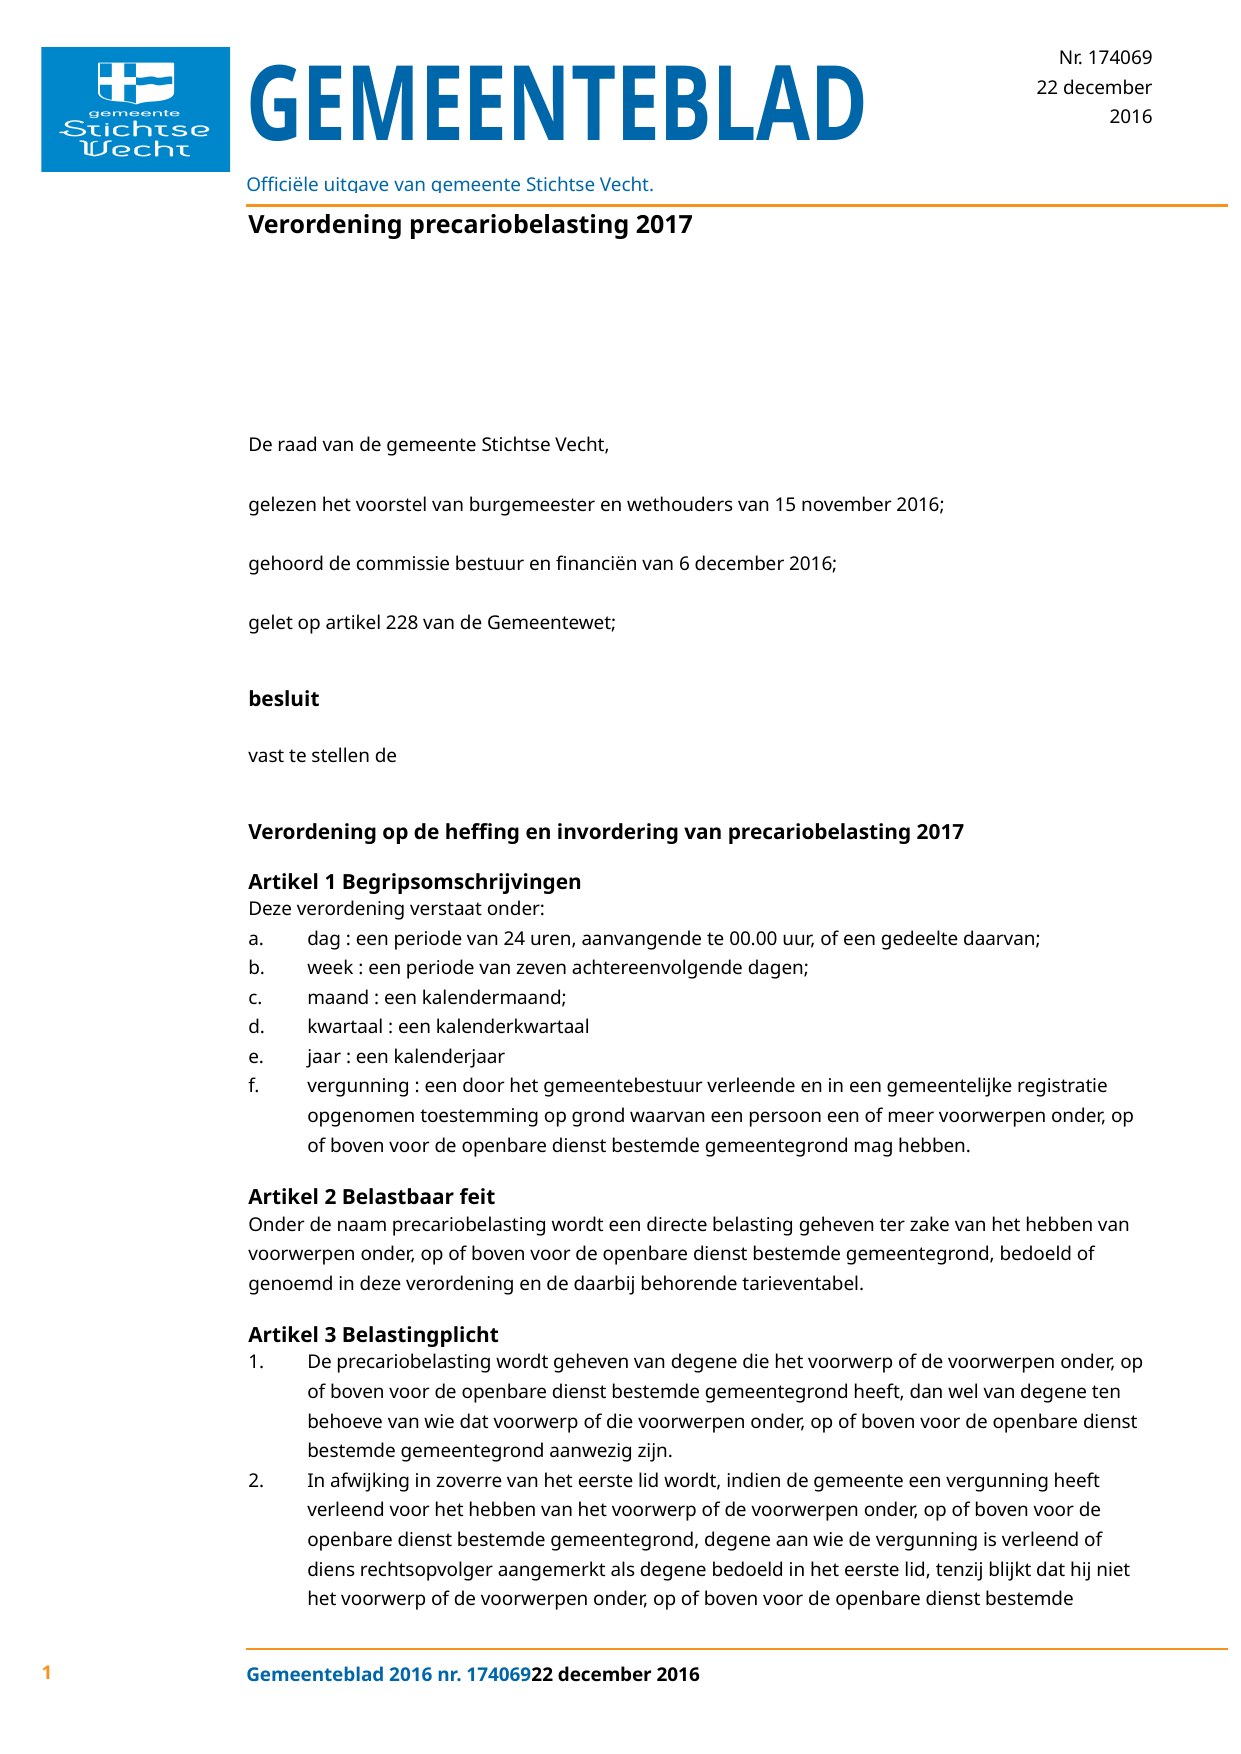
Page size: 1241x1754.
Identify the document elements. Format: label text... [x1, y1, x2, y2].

text Artikel 1 Begripsomschrijvingen [248, 867, 1152, 895]
list In afwijking in zoverre van het eerste lid wordt, indien de gemeente een vergunning heeft verleend voor het hebben van het voorwerp of de voorwerpen onder, op of boven voor de openbare dienst bestemde gemeentegrond, degene aan wie de vergunning is verleend of diens rechtsopvolger aangemerkt als degene bedoeld in het eerste lid, tenzij blijkt dat hij niet het voorwerp of de voorwerpen onder, op of boven voor de openbare dienst bestemde [248, 1467, 1152, 1611]
text Onder de naam precariobelasting wordt een directe belasting geheven ter zake van het hebben van voorwerpen onder, op of boven voor de openbare dienst bestemde gemeentegrond, bedoeld of genoemd in deze verordening en de daarbij behorende tarieventabel. [248, 1211, 1152, 1296]
text Artikel 2 Belastbaar feit [248, 1182, 1152, 1211]
text Deze verordening verstaat onder: [248, 895, 1152, 921]
list jaar : een kalenderjaar [248, 1043, 1152, 1069]
text gehoord de commissie bestuur en financiën van 6 december 2016; [248, 550, 1152, 576]
list kwartaal : een kalenderkwartaal [248, 1013, 1152, 1039]
list dag : een periode van 24 uren, aanvangende te 00.00 uur, of een gedeelte daarvan; [248, 925, 1152, 951]
picture [137, 63, 174, 103]
list vergunning : een door het gemeentebestuur verleende en in een gemeentelijke registratie opgenomen toestemming op grond waarvan een persoon een of meer voorwerpen onder, op of boven voor de openbare dienst bestemde gemeentegrond mag hebben. [248, 1073, 1152, 1158]
text Verordening precariobelasting 2017 [248, 207, 1152, 241]
text Artikel 3 Belastingplicht [248, 1320, 1152, 1349]
text besluit [248, 684, 1152, 713]
text Verordening op de heffing en invordering van precariobelasting 2017 [248, 817, 1152, 846]
list maand : een kalendermaand; [248, 984, 1152, 1010]
text vast te stellen de [248, 742, 1152, 768]
text De raad van de gemeente Stichtse Vecht, [248, 432, 1152, 457]
list De precariobelasting wordt geheven van degene die het voorwerp of de voorwerpen onder, op of boven voor de openbare dienst bestemde gemeentegrond heeft, dan wel van degene ten behoeve van wie dat voorwerp of die voorwerpen onder, op of boven voor de openbare dienst bestemde gemeentegrond aanwezig zijn. [248, 1349, 1152, 1463]
list week : een periode van zeven achtereenvolgende dagen; [248, 954, 1152, 980]
text gelezen het voorstel van burgemeester en wethouders van 15 november 2016; [248, 491, 1152, 516]
text gelet op artikel 228 van de Gemeentewet; [248, 609, 1152, 635]
picture [99, 63, 135, 101]
